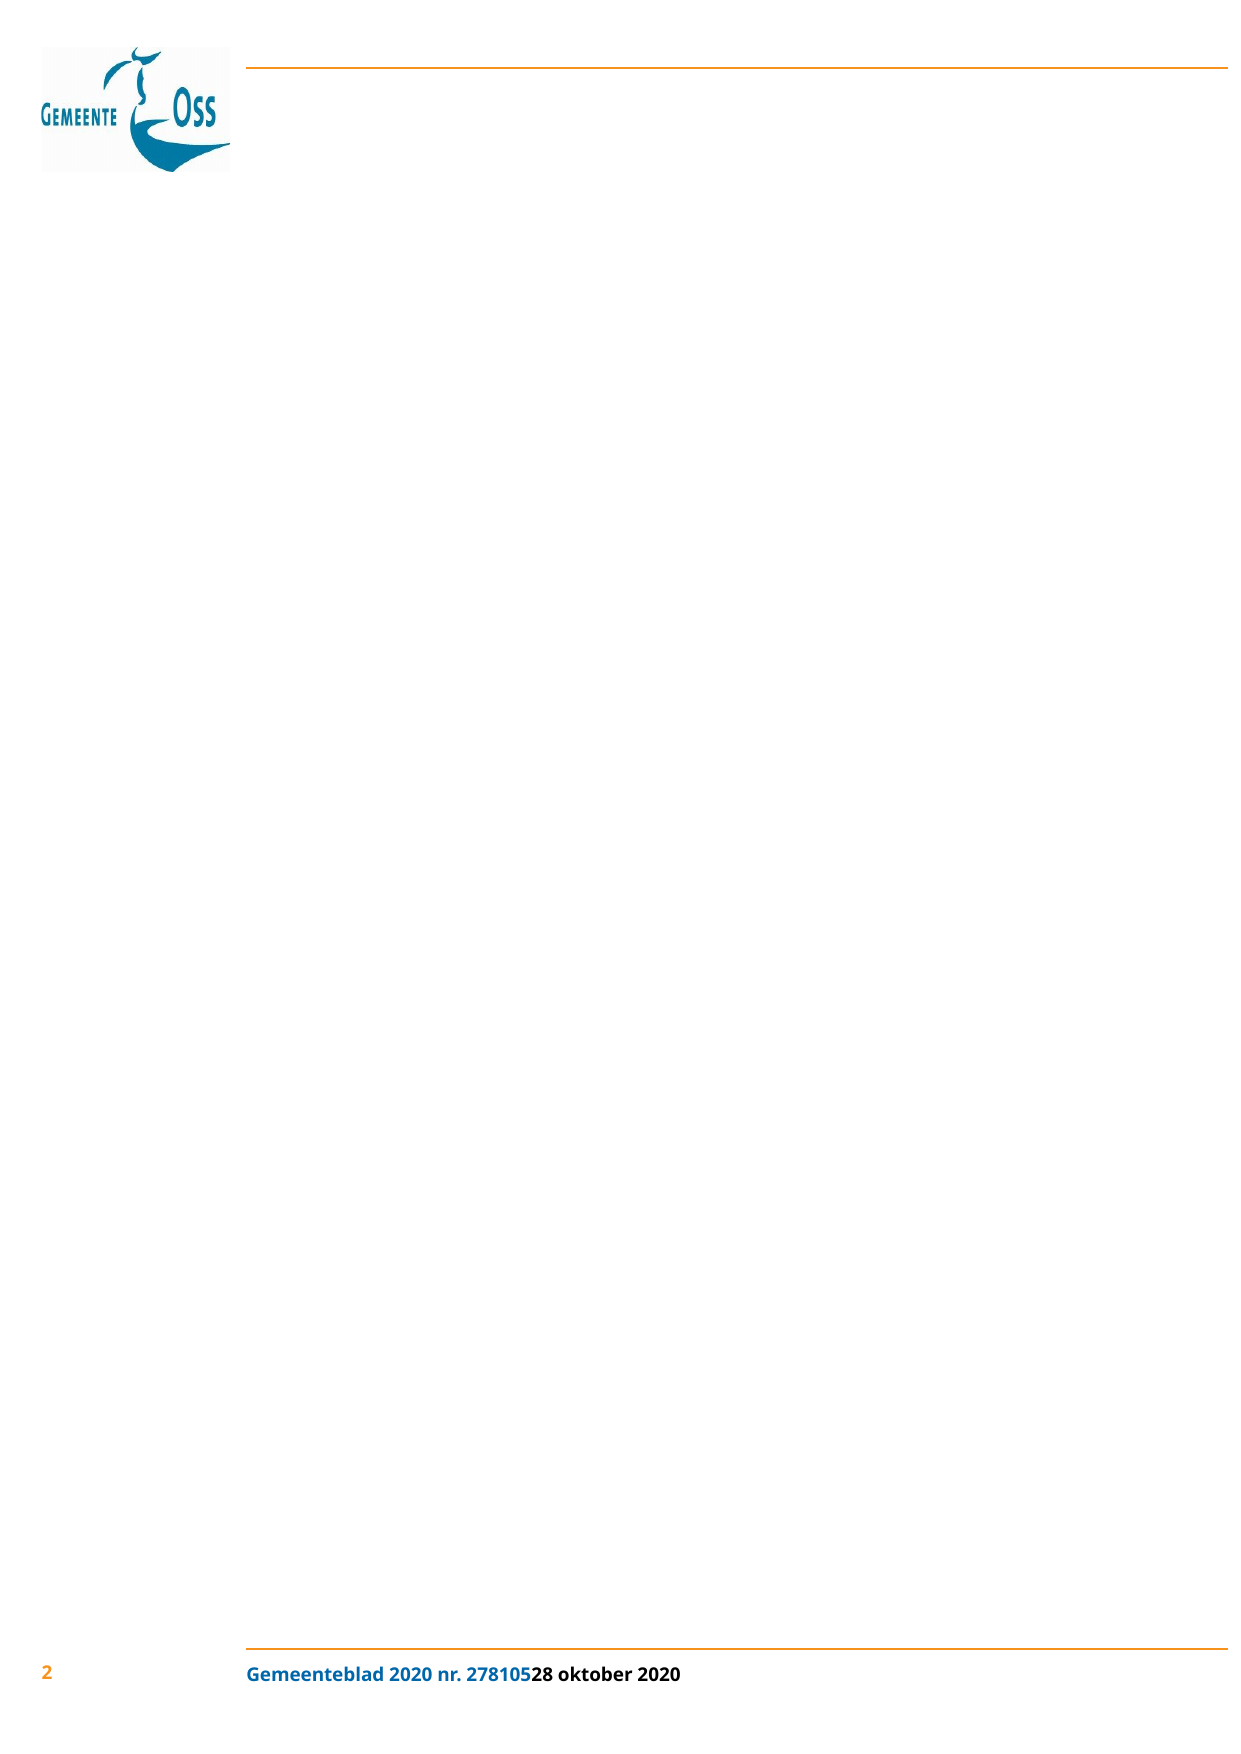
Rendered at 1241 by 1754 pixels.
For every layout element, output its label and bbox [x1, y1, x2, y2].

picture [41, 47, 231, 172]
